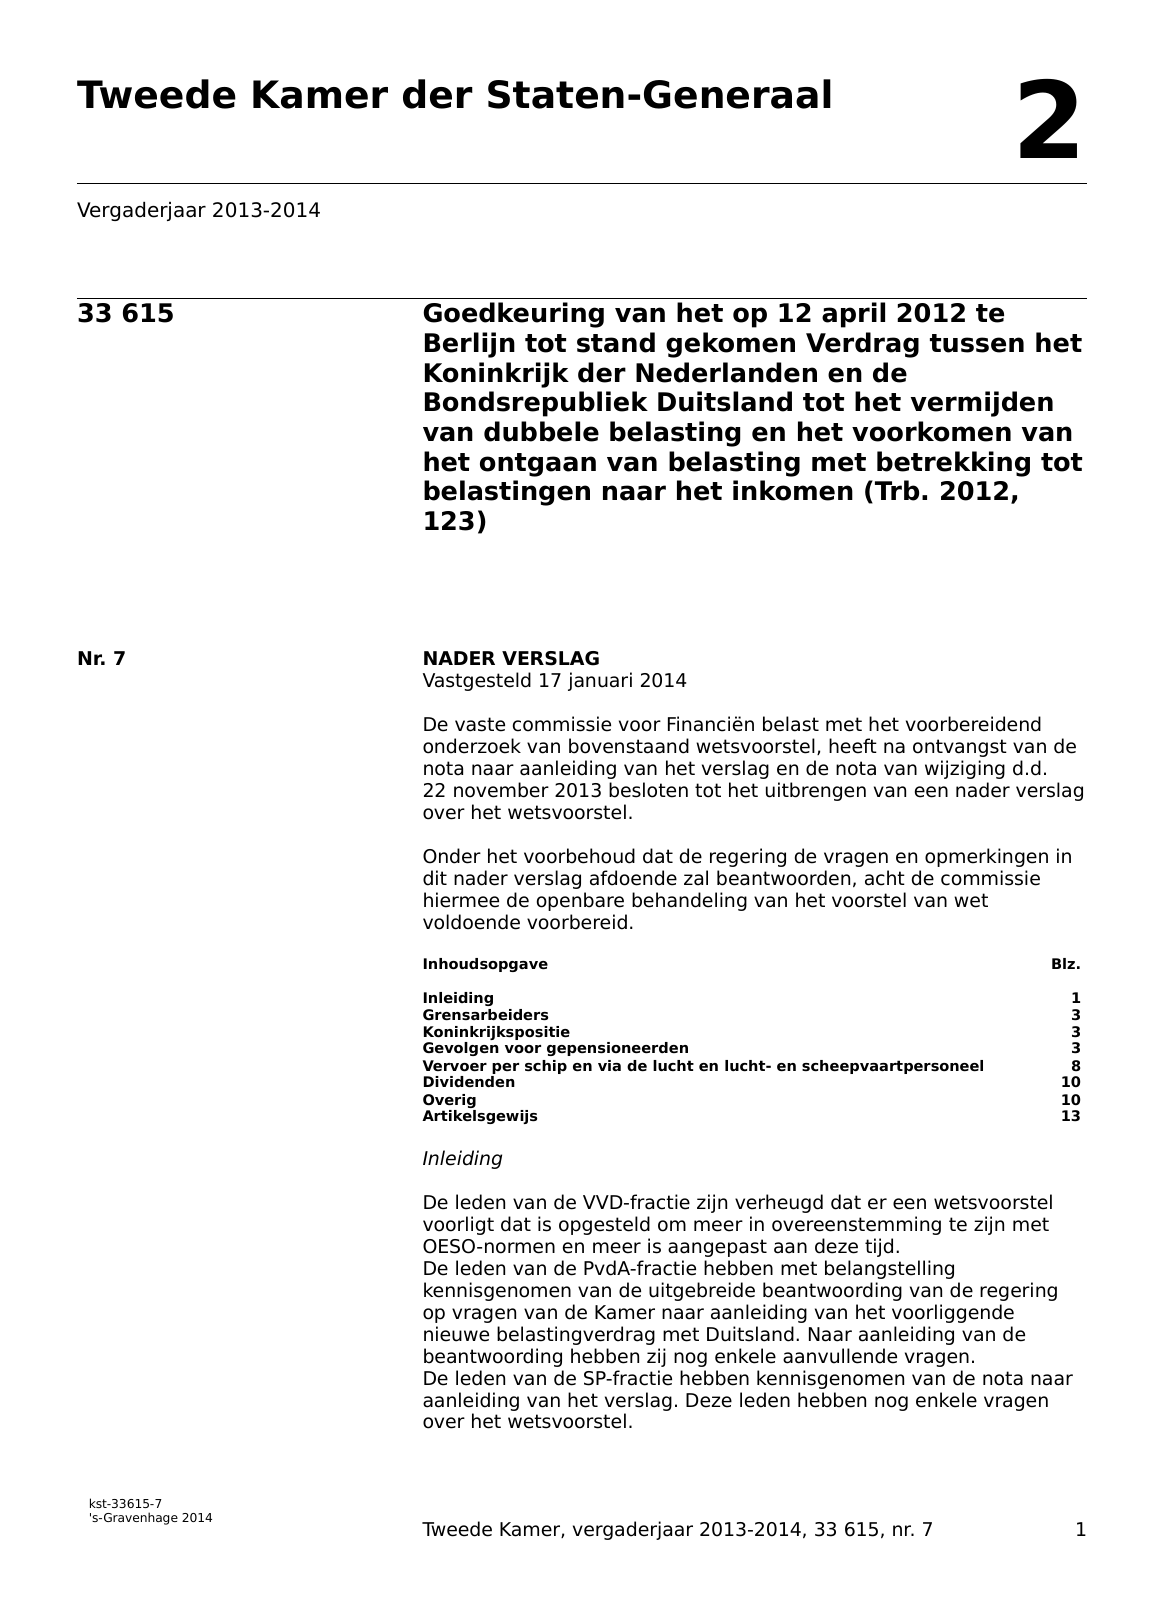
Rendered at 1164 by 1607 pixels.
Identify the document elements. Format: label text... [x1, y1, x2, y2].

text De leden van de PvdA-fractie hebben met belangstelling kennisgenomen van de uitgebreide beantwoording van de regering op vragen van de Kamer naar aanleiding van het voorliggende nieuwe belastingverdrag met Duitsland. Naar aanleiding van de beantwoording hebben zij nog enkele aanvullende vragen. [422, 1258, 1087, 1367]
table_cell 8 [1013, 1058, 1087, 1074]
table_cell 1 [1013, 990, 1087, 1006]
table_cell 10 [1013, 1074, 1087, 1091]
subtitle Inleiding [422, 1147, 1087, 1169]
table_cell Artikelsgewijs [422, 1108, 1013, 1125]
table_header Inhoudsopgave [422, 956, 1013, 972]
text 's-Gravenhage 2014 [88, 1511, 323, 1525]
text De vaste commissie voor Financiën belast met het voorbereidend onderzoek van bovenstaand wetsvoorstel, heeft na ontvangst van de nota naar aanleiding van het verslag en de nota van wijziging d.d. 22 november 2013 besloten tot het uitbrengen van een nader verslag over het wetsvoorstel. [422, 714, 1087, 823]
text Vastgesteld 17 januari 2014 [422, 669, 1087, 691]
table_cell Koninkrijkspositie [422, 1024, 1013, 1040]
table_cell Dividenden [422, 1074, 1013, 1091]
table_header Blz. [1013, 956, 1087, 972]
table_cell Overig [422, 1091, 1013, 1108]
table_cell Inleiding [422, 990, 1013, 1006]
text De leden van de SP-fractie hebben kennisgenomen van de nota naar aanleiding van het verslag. Deze leden hebben nog enkele vragen over het wetsvoorstel. [422, 1367, 1087, 1433]
text De leden van de VVD-fractie zijn verheugd dat er een wetsvoorstel voorligt dat is opgesteld om meer in overeenstemming te zijn met OESO-normen en meer is aangepast aan deze tijd. [422, 1192, 1087, 1258]
table_cell [422, 973, 1013, 989]
text Onder het voorbehoud dat de regering de vragen en opmerkingen in dit nader verslag afdoende zal beantwoorden, acht de commissie hiermee de openbare behandeling van het voorstel van wet voldoende voorbereid. [422, 846, 1087, 934]
table_cell Vervoer per schip en via de lucht en lucht- en scheepvaartpersoneel [422, 1058, 1013, 1074]
table_cell Gevolgen voor gepensioneerden [422, 1040, 1013, 1057]
table_header Tweede Kamer der Staten-Generaal [77, 59, 886, 183]
table_cell 3 [1013, 1006, 1087, 1023]
table_cell 10 [1013, 1091, 1087, 1108]
subtitle 33 615 Goedkeuring van het op 12 april 2012 te Berlijn tot stand gekomen Verdrag tussen het Koninkrijk der Nederlanden en de Bondsrepubliek Duitsland tot het vermijden van dubbele belasting en het voorkomen van het ontgaan van belasting met betrekking tot belastingen naar het inkomen (Trb. 2012, 123) [77, 299, 1087, 536]
table_cell Grensarbeiders [422, 1006, 1013, 1023]
subtitle Nr. 7 NADER VERSLAG [77, 647, 1087, 669]
text kst-33615-7 [88, 1497, 323, 1511]
table_cell 3 [1013, 1024, 1087, 1040]
table_cell 3 [1013, 1040, 1087, 1057]
table_header 2 [886, 59, 1087, 183]
table_cell Vergaderjaar 2013-2014 [77, 184, 1087, 298]
table_cell 13 [1013, 1108, 1087, 1125]
table_cell [1013, 973, 1087, 989]
